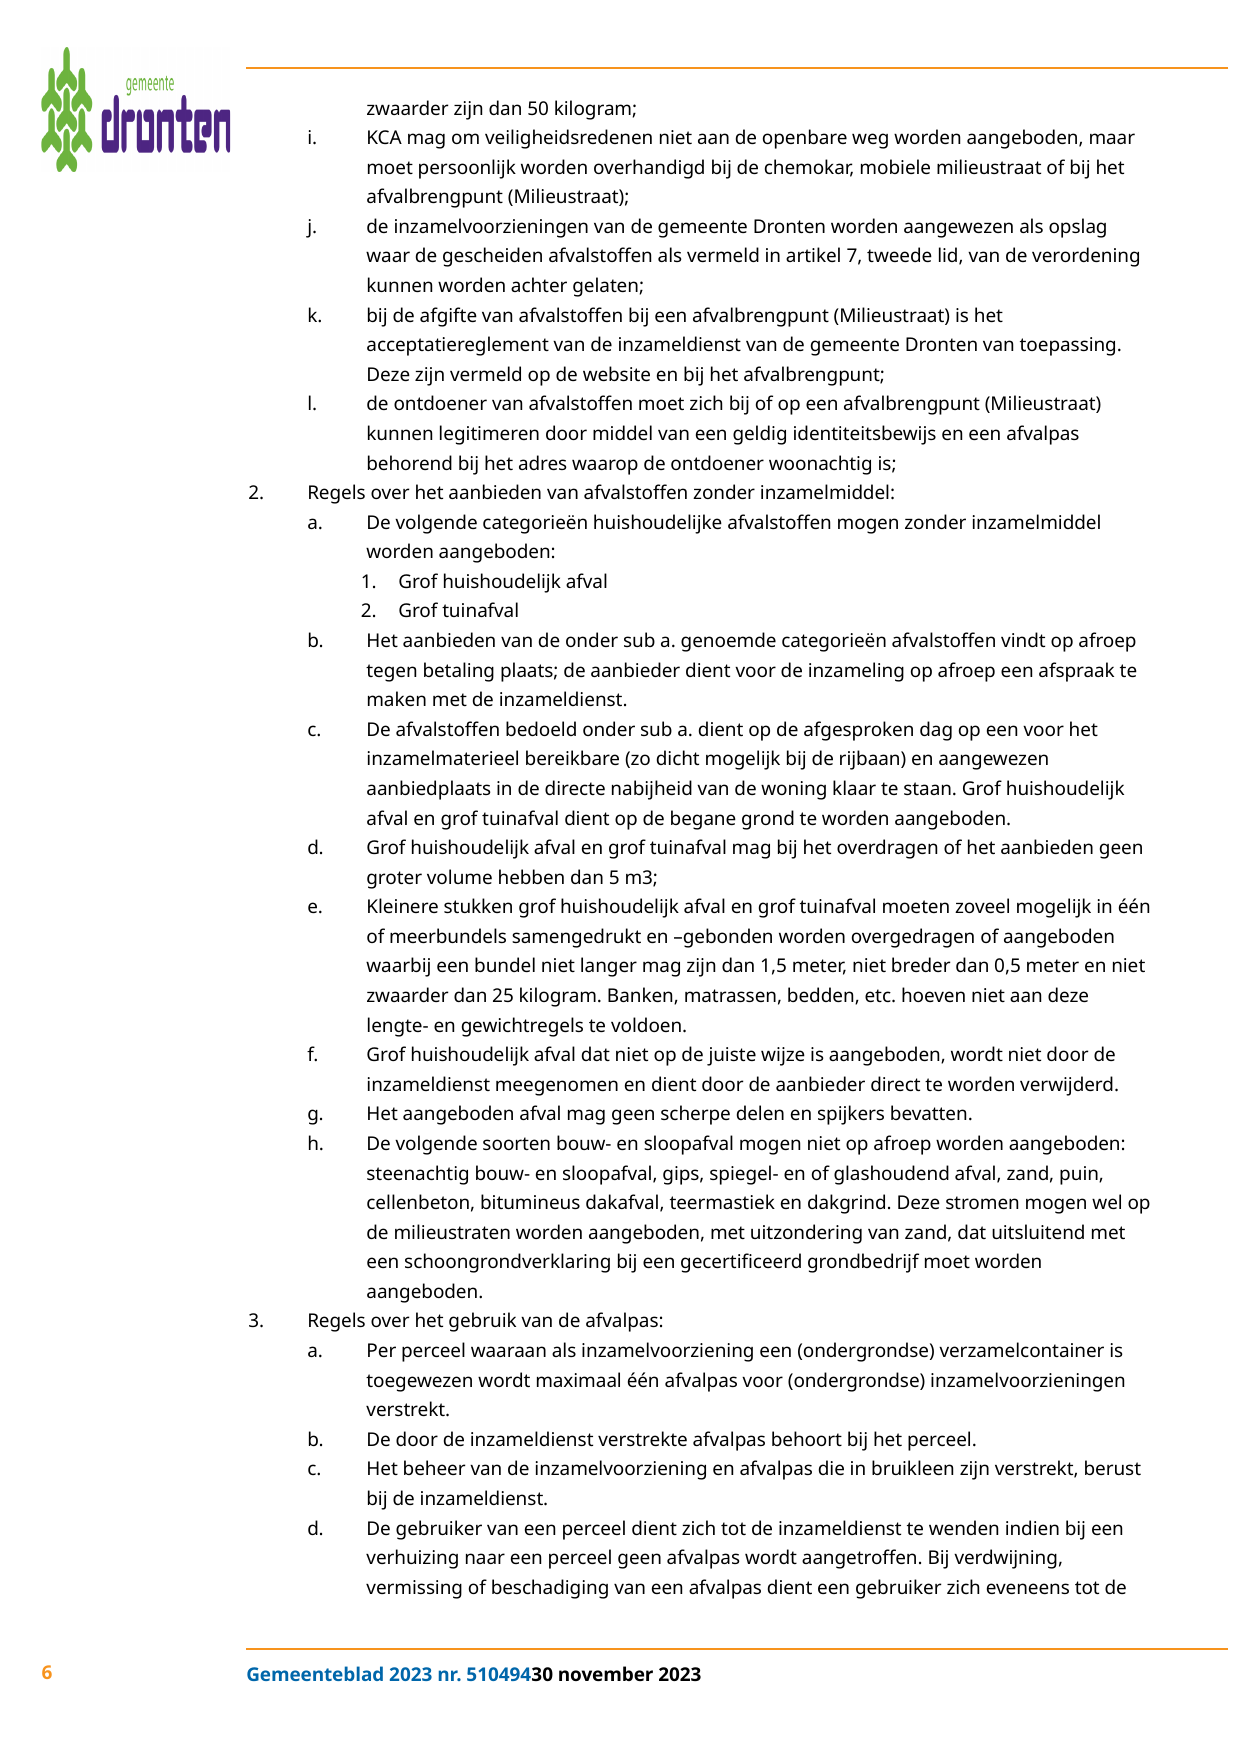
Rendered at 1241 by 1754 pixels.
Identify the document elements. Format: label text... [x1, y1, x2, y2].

list Grof huishoudelijk afval dat niet op de juiste wijze is aangeboden, wordt niet door de inzameldienst meegenomen en dient door de aanbieder direct te worden verwijderd. [307, 1041, 1152, 1097]
list De volgende categorieën huishoudelijke afvalstoffen mogen zonder inzamelmiddel worden aangeboden: [307, 509, 1152, 564]
list zwaarder zijn dan 50 kilogram; [307, 95, 1152, 121]
list Per perceel waaraan als inzamelvoorziening een (ondergrondse) verzamelcontainer is toegewezen wordt maximaal één afvalpas voor (ondergrondse) inzamelvoorzieningen verstrekt. [307, 1337, 1152, 1422]
list De afvalstoffen bedoeld onder sub a. dient op de afgesproken dag op een voor het inzamelmaterieel bereikbare (zo dicht mogelijk bij de rijbaan) en aangewezen aanbiedplaats in de directe nabijheid van de woning klaar te staan. Grof huishoudelijk afval en grof tuinafval dient op de begane grond te worden aangeboden. [307, 716, 1152, 831]
list De door de inzameldienst verstrekte afvalpas behoort bij het perceel. [307, 1426, 1152, 1452]
list Grof huishoudelijk afval [361, 568, 1152, 594]
list de inzamelvoorzieningen van de gemeente Dronten worden aangewezen als opslag waar de gescheiden afvalstoffen als vermeld in artikel 7, tweede lid, van de verordening kunnen worden achter gelaten; [307, 213, 1152, 298]
list Het aangeboden afval mag geen scherpe delen en spijkers bevatten. [307, 1101, 1152, 1126]
list De volgende soorten bouw- en sloopafval mogen niet op afroep worden aangeboden: steenachtig bouw- en sloopafval, gips, spiegel- en of glashoudend afval, zand, puin, cellenbeton, bitumineus dakafval, teermastiek en dakgrind. Deze stromen mogen wel op de milieustraten worden aangeboden, met uitzondering van zand, dat uitsluitend met een schoongrondverklaring bij een gecertificeerd grondbedrijf moet worden aangeboden. [307, 1130, 1152, 1304]
list Regels over het gebruik van de afvalpas: [248, 1308, 1152, 1333]
list Kleinere stukken grof huishoudelijk afval en grof tuinafval moeten zoveel mogelijk in één of meerbundels samengedrukt en –gebonden worden overgedragen of aangeboden waarbij een bundel niet langer mag zijn dan 1,5 meter, niet breder dan 0,5 meter en niet zwaarder dan 25 kilogram. Banken, matrassen, bedden, etc. hoeven niet aan deze lengte- en gewichtregels te voldoen. [307, 893, 1152, 1038]
list de ontdoener van afvalstoffen moet zich bij of op een afvalbrengpunt (Milieustraat) kunnen legitimeren door middel van een geldig identiteitsbewijs en een afvalpas behorend bij het adres waarop de ontdoener woonachtig is; [307, 391, 1152, 476]
list Regels over het aanbieden van afvalstoffen zonder inzamelmiddel: [248, 479, 1152, 505]
list Grof huishoudelijk afval en grof tuinafval mag bij het overdragen of het aanbieden geen groter volume hebben dan 5 m3; [307, 834, 1152, 890]
list Het beheer van de inzamelvoorziening en afvalpas die in bruikleen zijn verstrekt, berust bij de inzameldienst. [307, 1456, 1152, 1511]
list KCA mag om veiligheidsredenen niet aan de openbare weg worden aangeboden, maar moet persoonlijk worden overhandigd bij de chemokar, mobiele milieustraat of bij het afvalbrengpunt (Milieustraat); [307, 124, 1152, 209]
picture [41, 47, 231, 172]
list bij de afgifte van afvalstoffen bij een afvalbrengpunt (Milieustraat) is het acceptatiereglement van de inzameldienst van de gemeente Dronten van toepassing. Deze zijn vermeld op de website en bij het afvalbrengpunt; [307, 302, 1152, 387]
list Grof tuinafval [361, 598, 1152, 623]
list Het aanbieden van de onder sub a. genoemde categorieën afvalstoffen vindt op afroep tegen betaling plaats; de aanbieder dient voor de inzameling op afroep een afspraak te maken met de inzameldienst. [307, 627, 1152, 712]
list De gebruiker van een perceel dient zich tot de inzameldienst te wenden indien bij een verhuizing naar een perceel geen afvalpas wordt aangetroffen. Bij verdwijning, vermissing of beschadiging van een afvalpas dient een gebruiker zich eveneens tot de [307, 1515, 1152, 1600]
